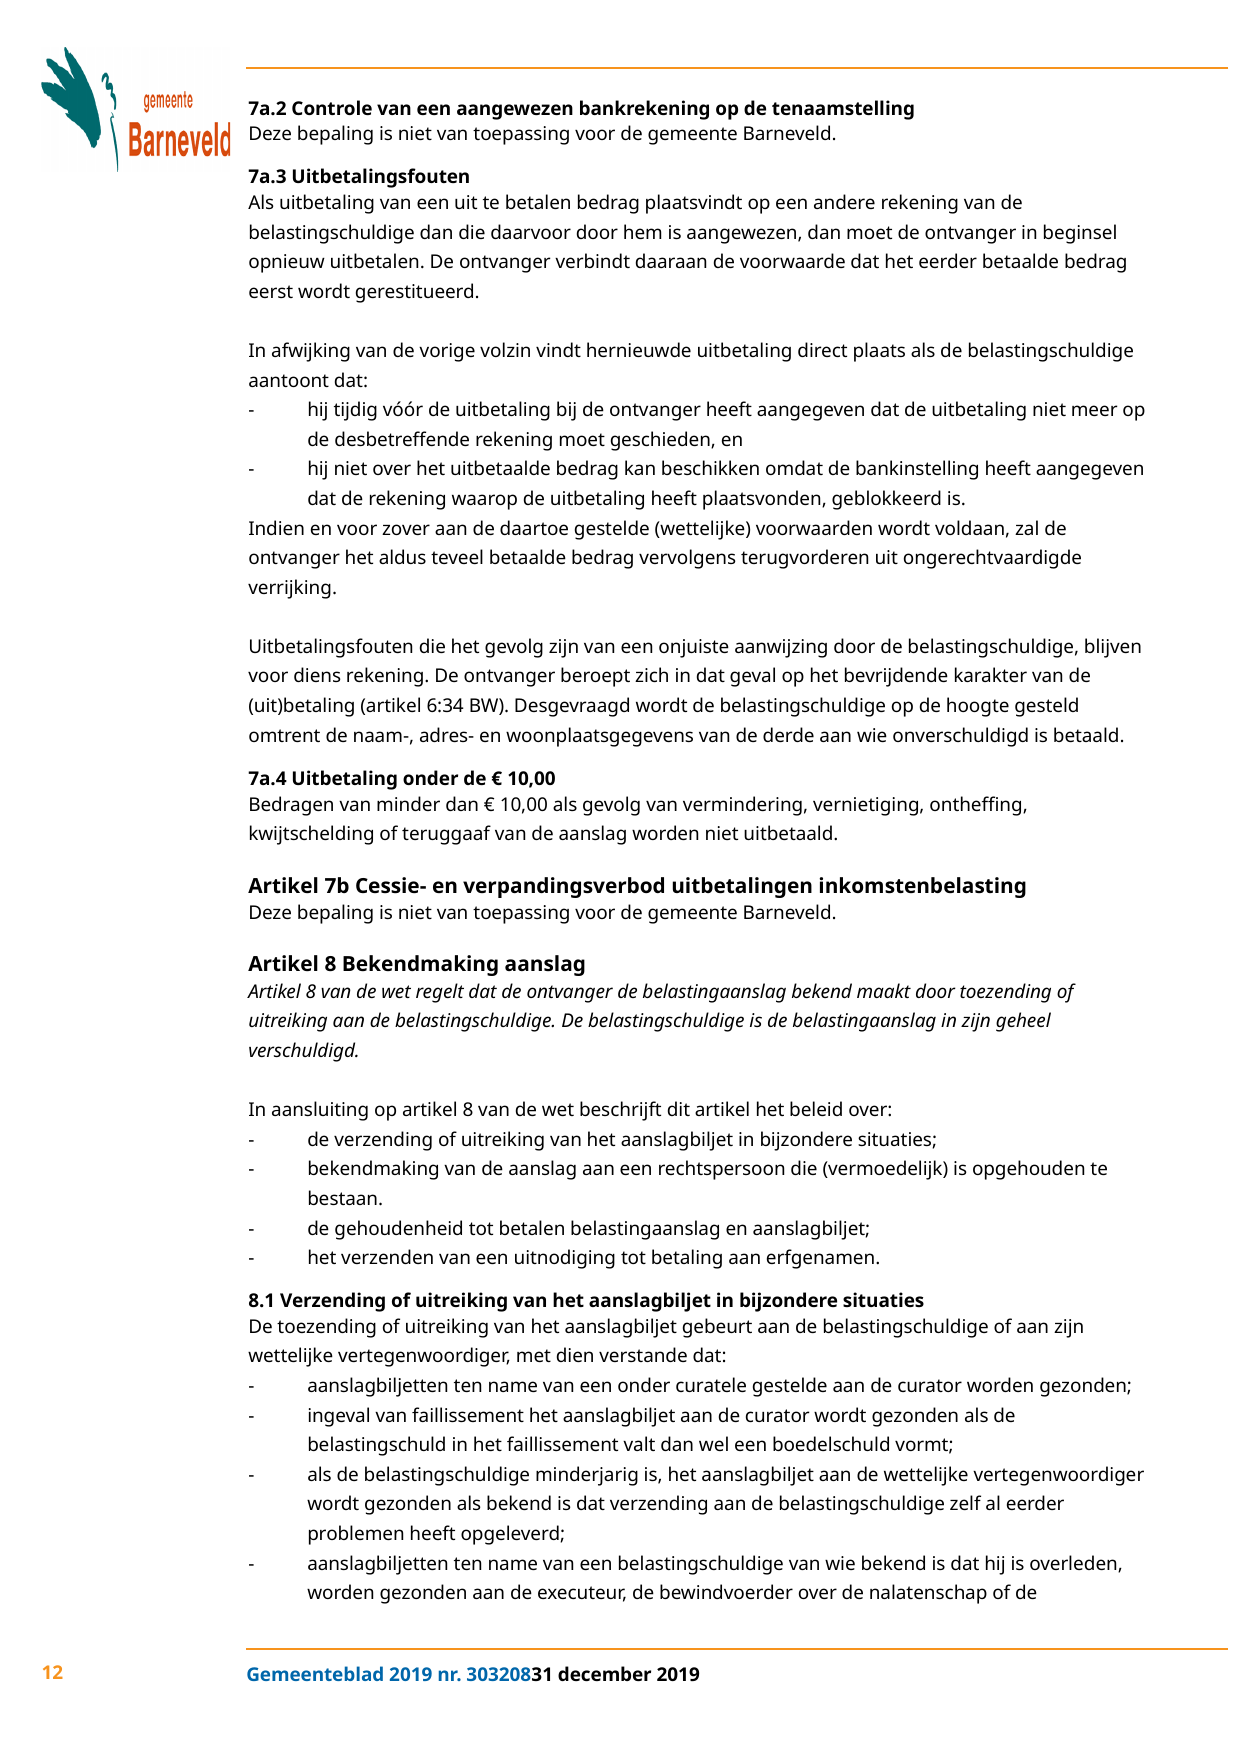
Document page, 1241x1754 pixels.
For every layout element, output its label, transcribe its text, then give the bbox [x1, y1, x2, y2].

list aanslagbiljetten ten name van een onder curatele gestelde aan de curator worden gezonden; [248, 1372, 1152, 1398]
text 7a.3 Uitbetalingsfouten [248, 164, 1152, 189]
picture [41, 47, 231, 172]
text In afwijking van de vorige volzin vindt hernieuwde uitbetaling direct plaats als de belastingschuldige aantoont dat: [248, 337, 1152, 393]
text Artikel 7b Cessie- en verpandingsverbod uitbetalingen inkomstenbelasting [248, 871, 1152, 899]
text Als uitbetaling van een uit te betalen bedrag plaatsvindt op een andere rekening van de belastingschuldige dan die daarvoor door hem is aangewezen, dan moet de ontvanger in beginsel opnieuw uitbetalen. De ontvanger verbindt daaraan de voorwaarde dat het eerder betaalde bedrag eerst wordt gerestitueerd. [248, 189, 1152, 304]
list als de belastingschuldige minderjarig is, het aanslagbiljet aan de wettelijke vertegenwoordiger wordt gezonden als bekend is dat verzending aan de belastingschuldige zelf al eerder problemen heeft opgeleverd; [248, 1461, 1152, 1546]
text Bedragen van minder dan € 10,00 als gevolg van vermindering, vernietiging, ontheffing, kwijtschelding of teruggaaf van de aanslag worden niet uitbetaald. [248, 791, 1152, 846]
text 7a.4 Uitbetaling onder de € 10,00 [248, 765, 1152, 791]
text Artikel 8 van de wet regelt dat de ontvanger de belastingaanslag bekend maakt door toezending of uitreiking aan de belastingschuldige. De belastingschuldige is de belastingaanslag in zijn geheel verschuldigd. [248, 978, 1152, 1063]
list de gehoudenheid tot betalen belastingaanslag en aanslagbiljet; [248, 1215, 1152, 1240]
list het verzenden van een uitnodiging tot betaling aan erfgenamen. [248, 1244, 1152, 1270]
text 7a.2 Controle van een aangewezen bankrekening op de tenaamstelling [248, 95, 1152, 121]
text Uitbetalingsfouten die het gevolg zijn van een onjuiste aanwijzing door de belastingschuldige, blijven voor diens rekening. De ontvanger beroept zich in dat geval op het bevrijdende karakter van de (uit)betaling (artikel 6:34 BW). Desgevraagd wordt de belastingschuldige op de hoogte gesteld omtrent de naam-, adres- en woonplaatsgegevens van de derde aan wie onverschuldigd is betaald. [248, 633, 1152, 748]
list ingeval van faillissement het aanslagbiljet aan de curator wordt gezonden als de belastingschuld in het faillissement valt dan wel een boedelschuld vormt; [248, 1402, 1152, 1457]
list aanslagbiljetten ten name van een belastingschuldige van wie bekend is dat hij is overleden, worden gezonden aan de executeur, de bewindvoerder over de nalatenschap of de [248, 1550, 1152, 1605]
list bekendmaking van de aanslag aan een rechtspersoon die (vermoedelijk) is opgehouden te bestaan. [248, 1156, 1152, 1211]
text Deze bepaling is niet van toepassing voor de gemeente Barneveld. [248, 899, 1152, 925]
list hij tijdig vóór de uitbetaling bij de ontvanger heeft aangegeven dat de uitbetaling niet meer op de desbetreffende rekening moet geschieden, en [248, 396, 1152, 452]
text De toezending of uitreiking van het aanslagbiljet gebeurt aan de belastingschuldige of aan zijn wettelijke vertegenwoordiger, met dien verstande dat: [248, 1313, 1152, 1368]
text Indien en voor zover aan de daartoe gestelde (wettelijke) voorwaarden wordt voldaan, zal de ontvanger het aldus teveel betaalde bedrag vervolgens terugvorderen uit ongerechtvaardigde verrijking. [248, 515, 1152, 600]
text Deze bepaling is niet van toepassing voor de gemeente Barneveld. [248, 121, 1152, 146]
text Artikel 8 Bekendmaking aanslag [248, 949, 1152, 978]
text In aansluiting op artikel 8 van de wet beschrijft dit artikel het beleid over: [248, 1096, 1152, 1122]
text 8.1 Verzending of uitreiking van het aanslagbiljet in bijzondere situaties [248, 1287, 1152, 1313]
list de verzending of uitreiking van het aanslagbiljet in bijzondere situaties; [248, 1126, 1152, 1152]
list hij niet over het uitbetaalde bedrag kan beschikken omdat de bankinstelling heeft aangegeven dat de rekening waarop de uitbetaling heeft plaatsvonden, geblokkeerd is. [248, 456, 1152, 511]
